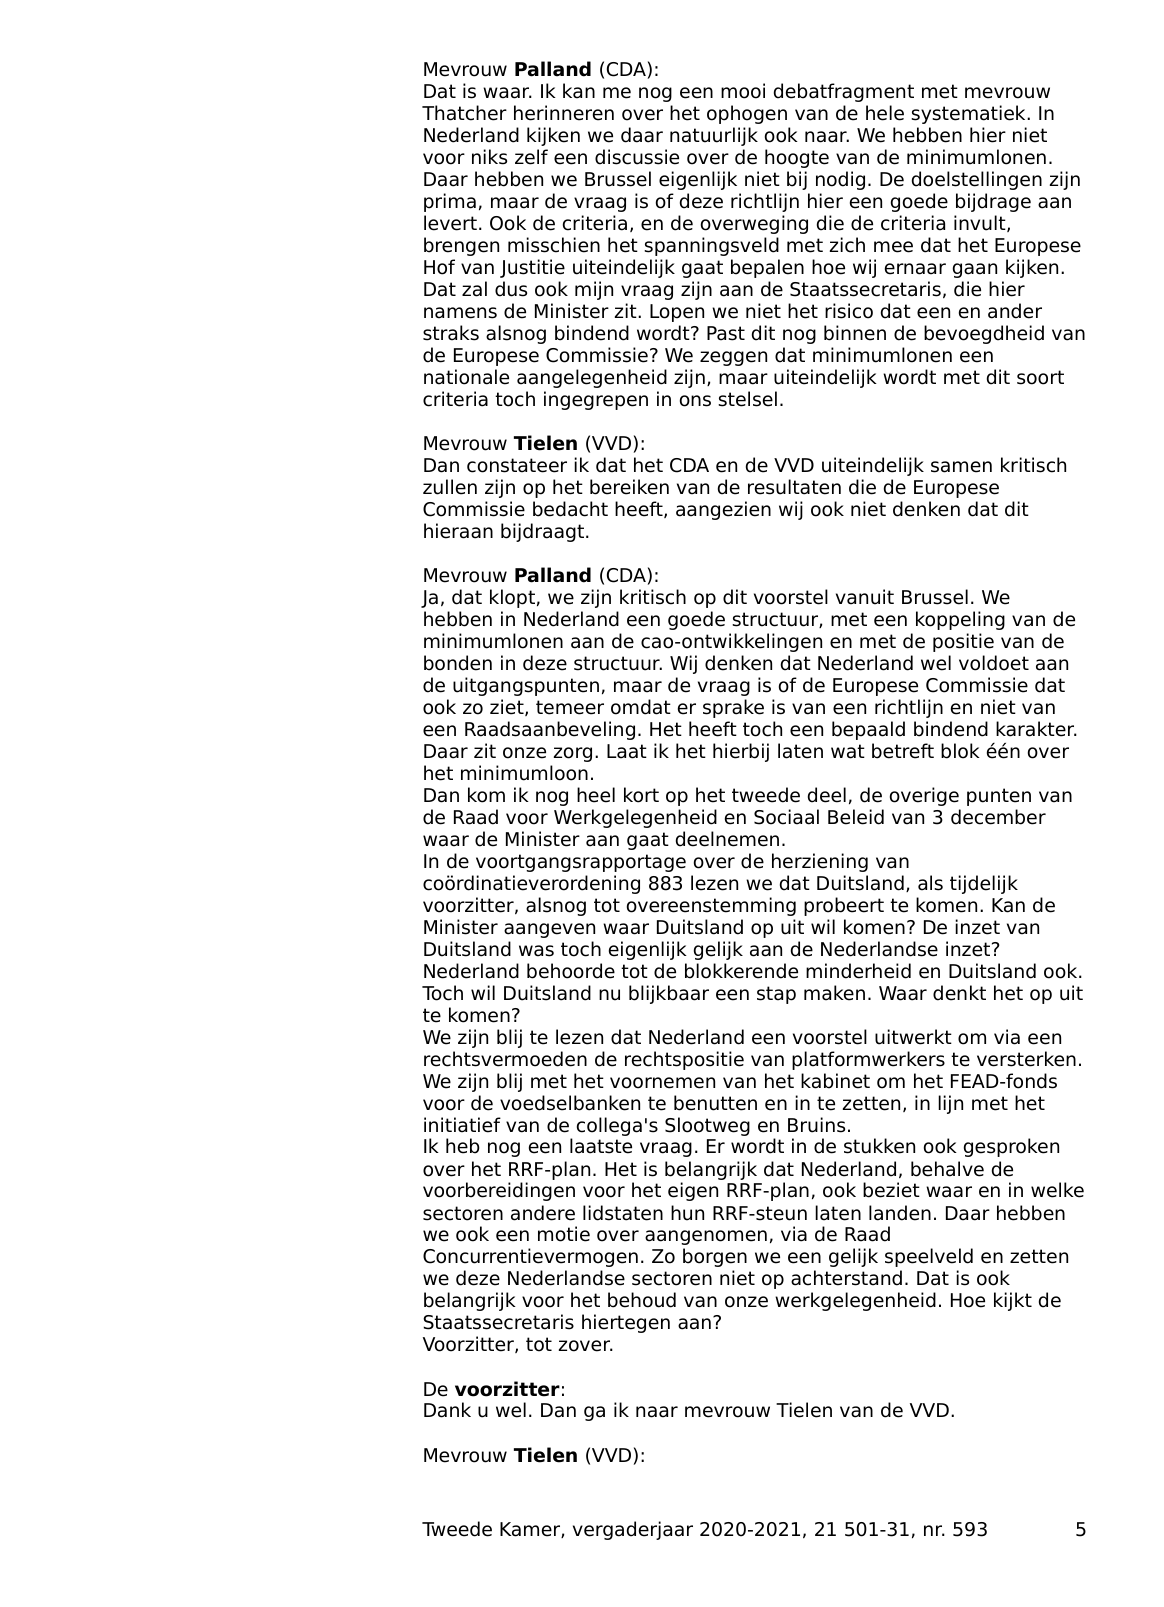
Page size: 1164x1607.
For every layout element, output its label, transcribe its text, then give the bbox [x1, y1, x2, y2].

text We zijn blij met het voornemen van het kabinet om het FEAD-fonds voor de voedselbanken te benutten en in te zetten, in lijn met het initiatief van de collega's Slootweg en Bruins. [422, 1071, 1087, 1136]
text Ja, dat klopt, we zijn kritisch op dit voorstel vanuit Brussel. We hebben in Nederland een goede structuur, met een koppeling van de minimumlonen aan de cao-ontwikkelingen en met de positie van de bonden in deze structuur. Wij denken dat Nederland wel voldoet aan de uitgangspunten, maar de vraag is of de Europese Commissie dat ook zo ziet, temeer omdat er sprake is van een richtlijn en niet van een Raadsaanbeveling. Het heeft toch een bepaald bindend karakter. Daar zit onze zorg. Laat ik het hierbij laten wat betreft blok één over het minimumloon. [422, 587, 1087, 785]
text Voorzitter, tot zover. [422, 1334, 1087, 1356]
text In de voortgangsrapportage over de herziening van coördinatieverordening 883 lezen we dat Duitsland, als tijdelijk voorzitter, alsnog tot overeenstemming probeert te komen. Kan de Minister aangeven waar Duitsland op uit wil komen? De inzet van Duitsland was toch eigenlijk gelijk aan de Nederlandse inzet? Nederland behoorde tot de blokkerende minderheid en Duitsland ook. Toch wil Duitsland nu blijkbaar een stap maken. Waar denkt het op uit te komen? [422, 851, 1087, 1027]
text Dan constateer ik dat het CDA en de VVD uiteindelijk samen kritisch zullen zijn op het bereiken van de resultaten die de Europese Commissie bedacht heeft, aangezien wij ook niet denken dat dit hieraan bijdraagt. [422, 455, 1087, 543]
text Mevrouw Palland (CDA): [422, 59, 1087, 81]
text Mevrouw Tielen (VVD): [422, 1444, 1087, 1467]
text Dat is waar. Ik kan me nog een mooi debatfragment met mevrouw Thatcher herinneren over het ophogen van de hele systematiek. In Nederland kijken we daar natuurlijk ook naar. We hebben hier niet voor niks zelf een discussie over de hoogte van de minimumlonen. Daar hebben we Brussel eigenlijk niet bij nodig. De doelstellingen zijn prima, maar de vraag is of deze richtlijn hier een goede bijdrage aan levert. Ook de criteria, en de overweging die de criteria invult, brengen misschien het spanningsveld met zich mee dat het Europese Hof van Justitie uiteindelijk gaat bepalen hoe wij ernaar gaan kijken. Dat zal dus ook mijn vraag zijn aan de Staatssecretaris, die hier namens de Minister zit. Lopen we niet het risico dat een en ander straks alsnog bindend wordt? Past dit nog binnen de bevoegdheid van de Europese Commissie? We zeggen dat minimumlonen een nationale aangelegenheid zijn, maar uiteindelijk wordt met dit soort criteria toch ingegrepen in ons stelsel. [422, 81, 1087, 411]
text We zijn blij te lezen dat Nederland een voorstel uitwerkt om via een rechtsvermoeden de rechtspositie van platformwerkers te versterken. [422, 1027, 1087, 1071]
text Dank u wel. Dan ga ik naar mevrouw Tielen van de VVD. [422, 1400, 1087, 1422]
text Mevrouw Tielen (VVD): [422, 433, 1087, 455]
text Dan kom ik nog heel kort op het tweede deel, de overige punten van de Raad voor Werkgelegenheid en Sociaal Beleid van 3 december waar de Minister aan gaat deelnemen. [422, 785, 1087, 851]
text Mevrouw Palland (CDA): [422, 565, 1087, 587]
text Ik heb nog een laatste vraag. Er wordt in de stukken ook gesproken over het RRF-plan. Het is belangrijk dat Nederland, behalve de voorbereidingen voor het eigen RRF-plan, ook beziet waar en in welke sectoren andere lidstaten hun RRF-steun laten landen. Daar hebben we ook een motie over aangenomen, via de Raad Concurrentievermogen. Zo borgen we een gelijk speelveld en zetten we deze Nederlandse sectoren niet op achterstand. Dat is ook belangrijk voor het behoud van onze werkgelegenheid. Hoe kijkt de Staatssecretaris hiertegen aan? [422, 1136, 1087, 1334]
text De voorzitter: [422, 1378, 1087, 1400]
